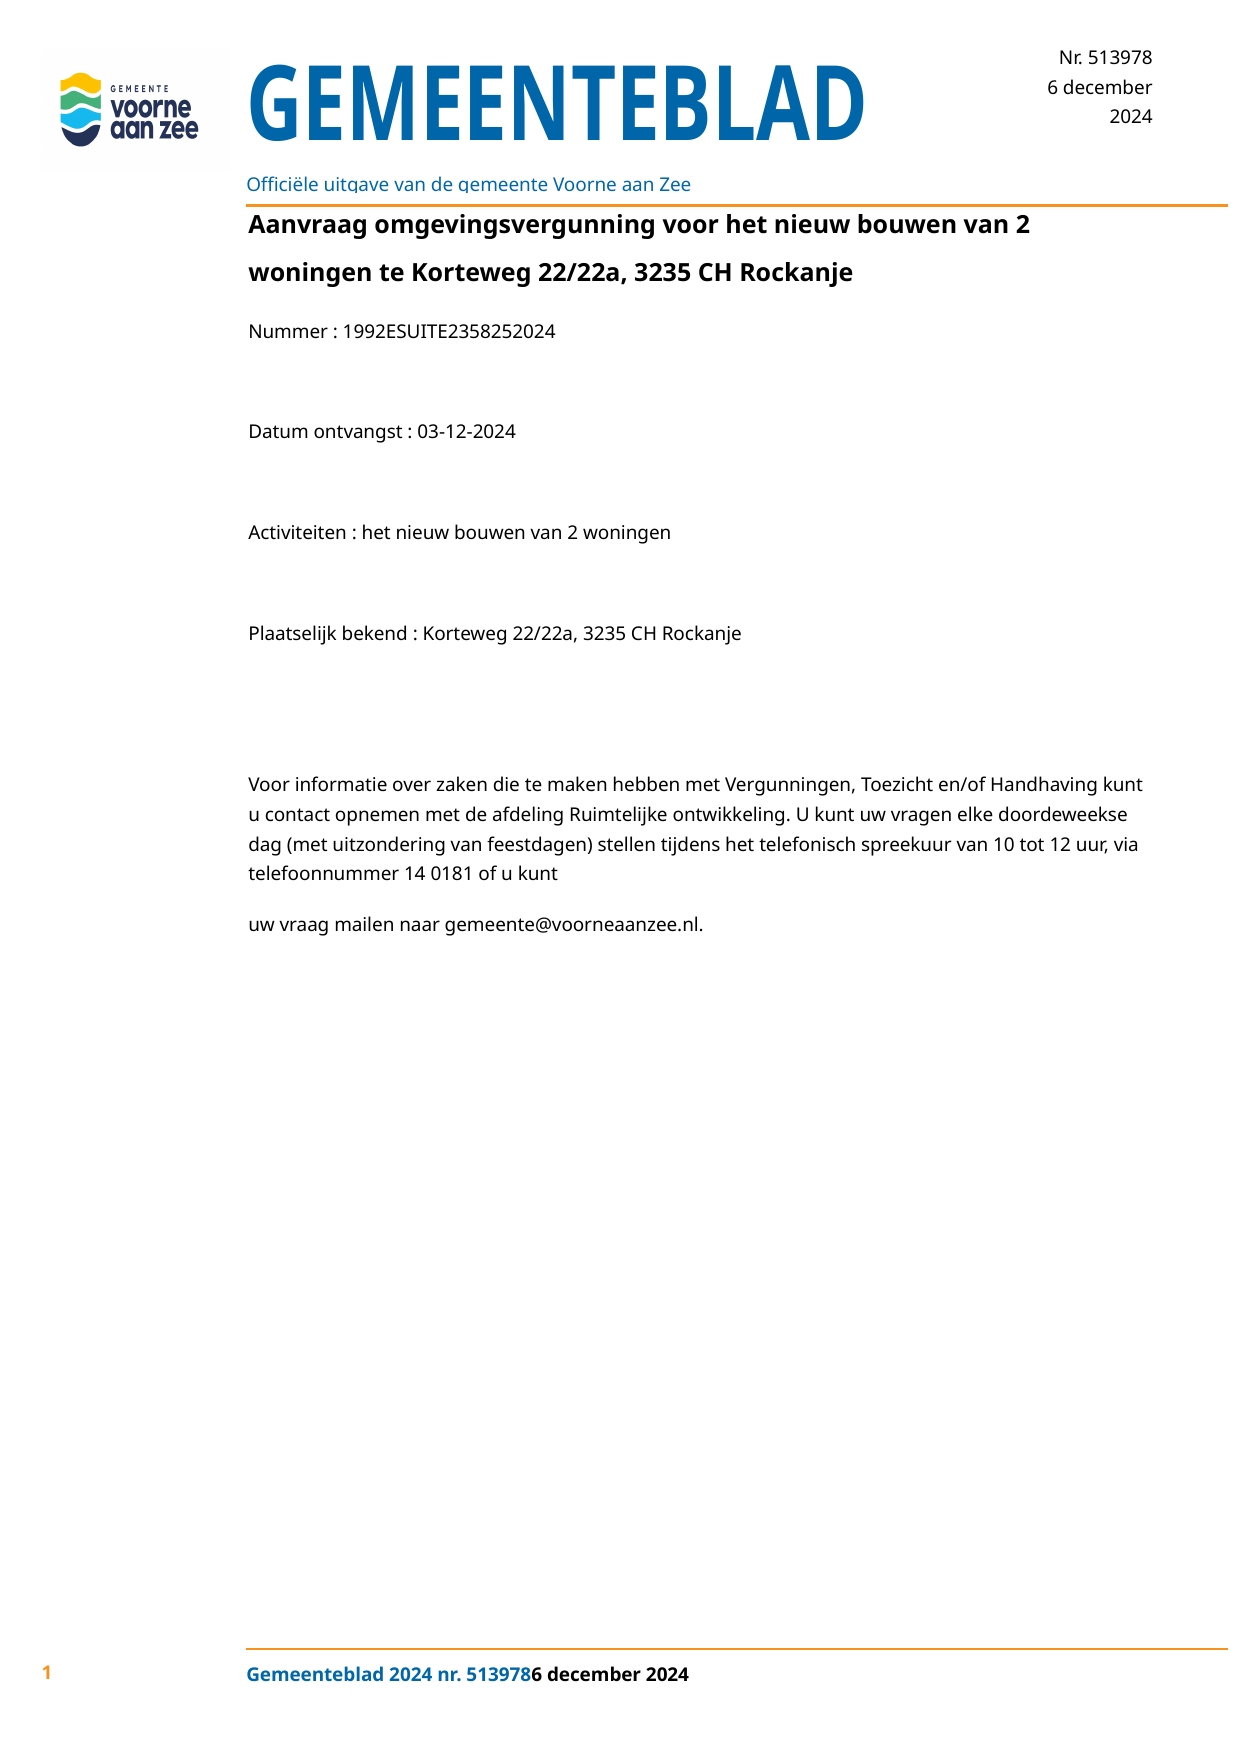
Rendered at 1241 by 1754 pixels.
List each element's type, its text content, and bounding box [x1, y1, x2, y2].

text Aanvraag omgevingsvergunning voor het nieuw bouwen van 2 woningen te Korteweg 22/22a, 3235 CH Rockanje [248, 207, 1152, 288]
text Plaatselijk bekend : Korteweg 22/22a, 3235 CH Rockanje [248, 620, 1152, 646]
text Voor informatie over zaken die te maken hebben met Vergunningen, Toezicht en/of Handhaving kunt u contact opnemen met de afdeling Ruimtelijke ontwikkeling. U kunt uw vragen elke doordeweekse dag (met uitzondering van feestdagen) stellen tijdens het telefonisch spreekuur van 10 tot 12 uur, via telefoonnummer 14 0181 of u kunt [248, 772, 1152, 886]
picture [41, 47, 231, 172]
text Activiteiten : het nieuw bouwen van 2 woningen [248, 519, 1152, 545]
text Datum ontvangst : 03-12-2024 [248, 419, 1152, 444]
text uw vraag mailen naar gemeente@voorneaanzee.nl. [248, 911, 1152, 937]
text Nummer : 1992ESUITE2358252024 [248, 318, 1152, 344]
